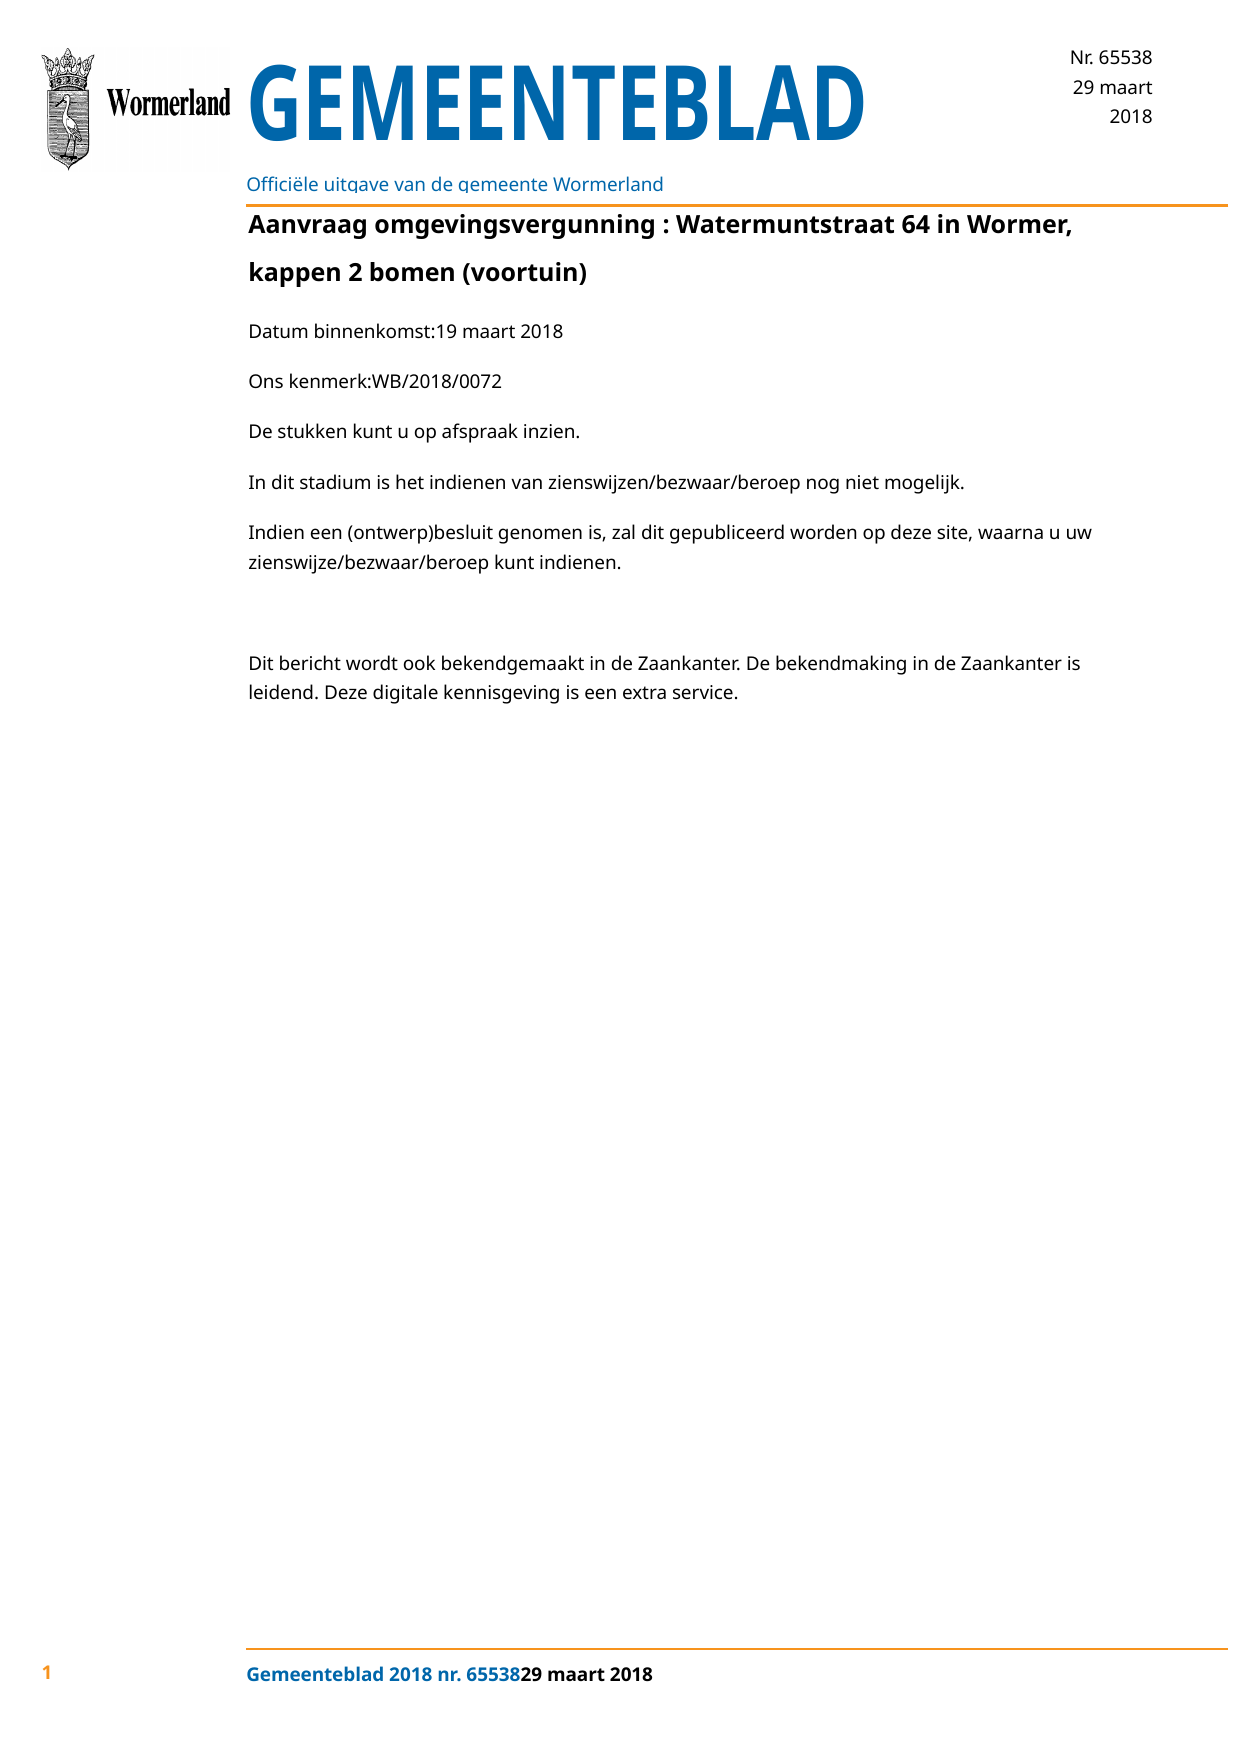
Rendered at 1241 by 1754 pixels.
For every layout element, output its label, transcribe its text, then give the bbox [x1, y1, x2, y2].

text Datum binnenkomst:19 maart 2018 [248, 318, 1152, 344]
text Indien een (ontwerp)besluit genomen is, zal dit gepubliceerd worden op deze site, waarna u uw zienswijze/bezwaar/beroep kunt indienen. [248, 519, 1152, 575]
text De stukken kunt u op afspraak inzien. [248, 419, 1152, 444]
picture [41, 47, 231, 172]
text Dit bericht wordt ook bekendgemaakt in de Zaankanter. De bekendmaking in de Zaankanter is leidend. Deze digitale kennisgeving is een extra service. [248, 650, 1152, 705]
text Ons kenmerk:WB/2018/0072 [248, 368, 1152, 394]
text Aanvraag omgevingsvergunning : Watermuntstraat 64 in Wormer, kappen 2 bomen (voortuin) [248, 207, 1152, 288]
text In dit stadium is het indienen van zienswijzen/bezwaar/beroep nog niet mogelijk. [248, 469, 1152, 495]
